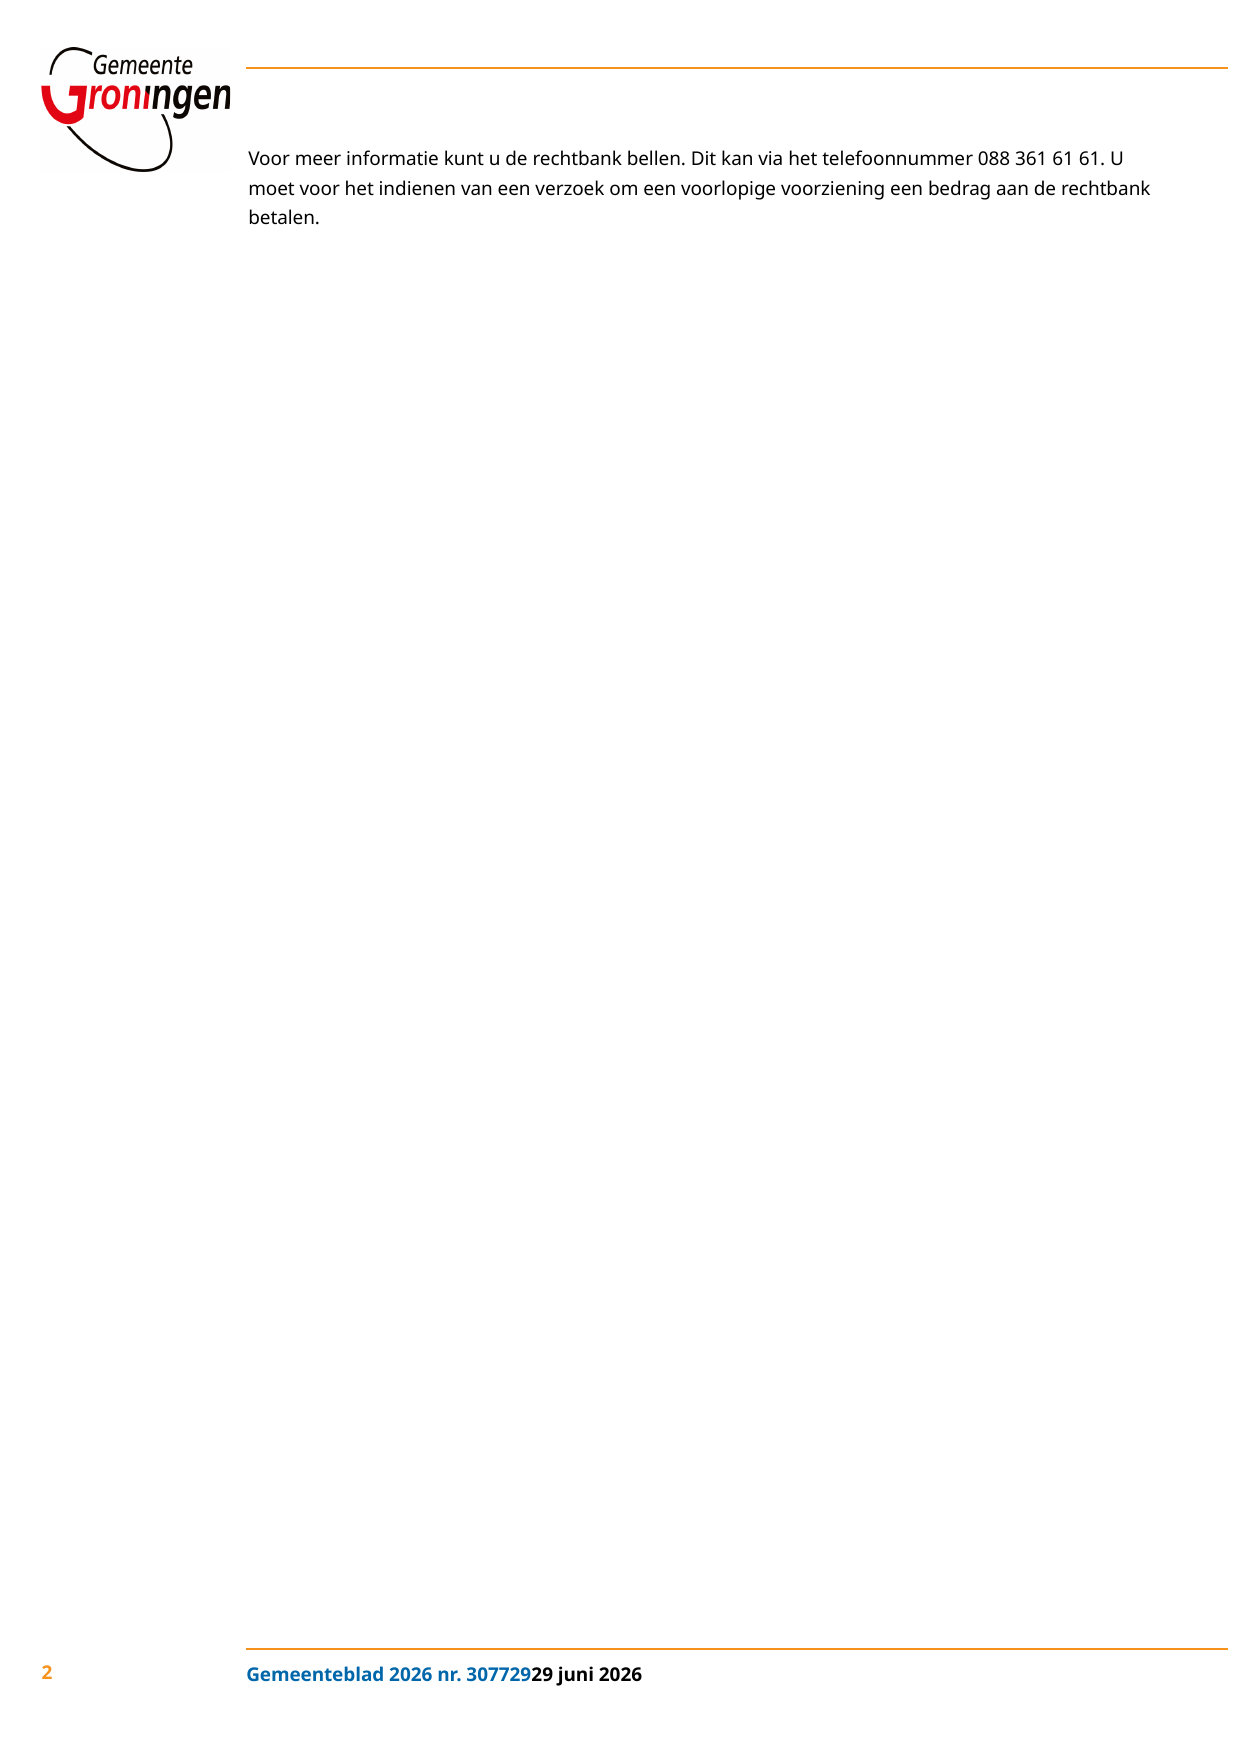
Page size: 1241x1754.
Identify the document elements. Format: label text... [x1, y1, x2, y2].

text Voor meer informatie kunt u de rechtbank bellen. Dit kan via het telefoonnummer 088 361 61 61. U moet voor het indienen van een verzoek om een voorlopige voorziening een bedrag aan de rechtbank betalen. [248, 145, 1152, 230]
picture [41, 47, 231, 172]
